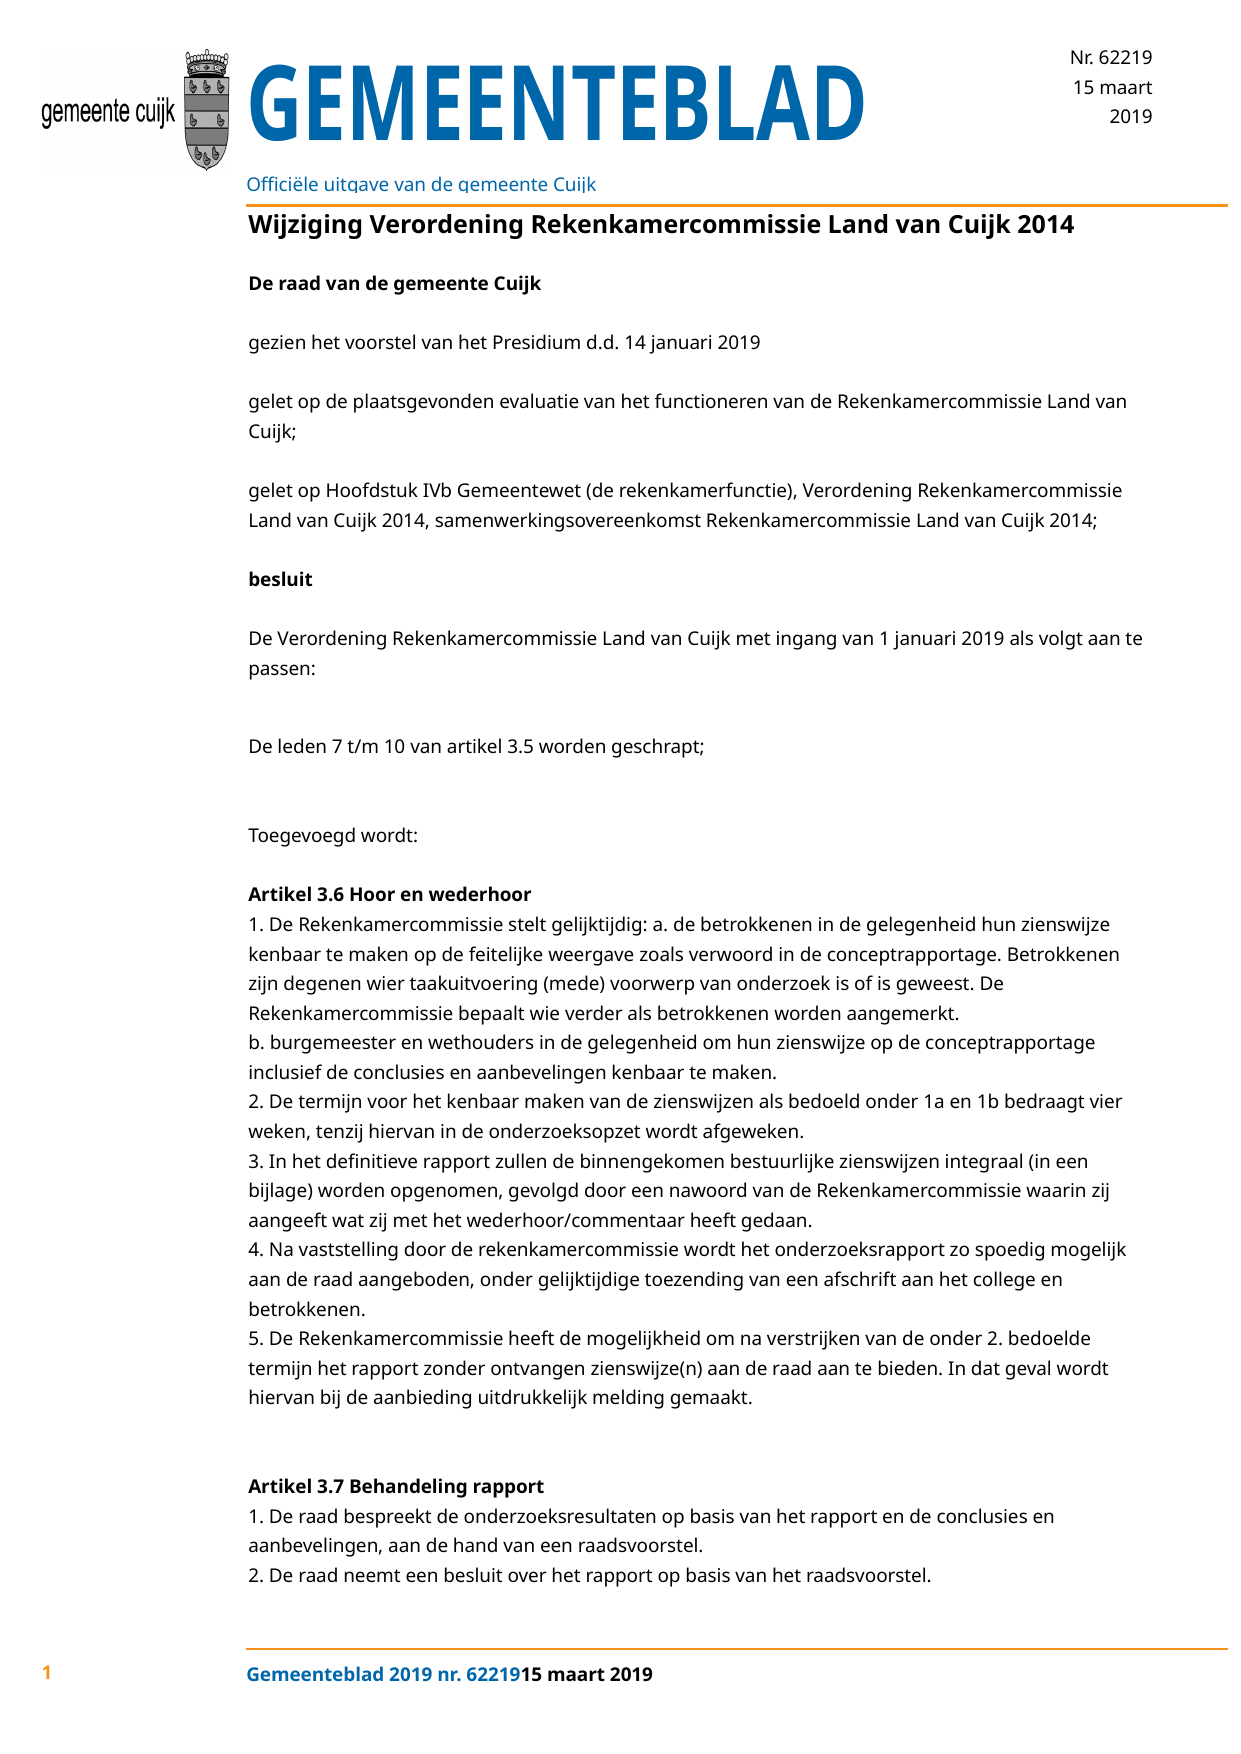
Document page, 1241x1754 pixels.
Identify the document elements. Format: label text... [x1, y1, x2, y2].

text 5. De Rekenkamercommissie heeft de mogelijkheid om na verstrijken van de onder 2. bedoelde termijn het rapport zonder ontvangen zienswijze(n) aan de raad aan te bieden. In dat geval wordt hiervan bij de aanbieding uitdrukkelijk melding gemaakt. [248, 1325, 1152, 1410]
text Artikel 3.6 Hoor en wederhoor [248, 882, 1152, 907]
text Wijziging Verordening Rekenkamercommissie Land van Cuijk 2014 [248, 207, 1152, 241]
text Toegevoegd wordt: [248, 822, 1152, 848]
text 2. De termijn voor het kenbaar maken van de zienswijzen als bedoeld onder 1a en 1b bedraagt vier weken, tenzij hiervan in de onderzoeksopzet wordt afgeweken. [248, 1089, 1152, 1144]
text 2. De raad neemt een besluit over het rapport op basis van het raadsvoorstel. [248, 1562, 1152, 1588]
text 3. In het definitieve rapport zullen de binnengekomen bestuurlijke zienswijzen integraal (in een bijlage) worden opgenomen, gevolgd door een nawoord van de Rekenkamercommissie waarin zij aangeeft wat zij met het wederhoor/commentaar heeft gedaan. [248, 1148, 1152, 1233]
text 1. De Rekenkamercommissie stelt gelijktijdig: a. de betrokkenen in de gelegenheid hun zienswijze kenbaar te maken op de feitelijke weergave zoals verwoord in de conceptrapportage. Betrokkenen zijn degenen wier taakuitvoering (mede) voorwerp van onderzoek is of is geweest. De Rekenkamercommissie bepaalt wie verder als betrokkenen worden aangemerkt. [248, 911, 1152, 1026]
text De Verordening Rekenkamercommissie Land van Cuijk met ingang van 1 januari 2019 als volgt aan te passen: [248, 625, 1152, 681]
picture [41, 47, 231, 172]
text De leden 7 t/m 10 van artikel 3.5 worden geschrapt; [248, 734, 1152, 759]
text gelet op de plaatsgevonden evaluatie van het functioneren van de Rekenkamercommissie Land van Cuijk; [248, 389, 1152, 444]
text De raad van de gemeente Cuijk [248, 270, 1152, 296]
text Artikel 3.7 Behandeling rapport [248, 1473, 1152, 1499]
text gelet op Hoofdstuk IVb Gemeentewet (de rekenkamerfunctie), Verordening Rekenkamercommissie Land van Cuijk 2014, samenwerkingsovereenkomst Rekenkamercommissie Land van Cuijk 2014; [248, 477, 1152, 533]
text 1. De raad bespreekt de onderzoeksresultaten op basis van het rapport en de conclusies en aanbevelingen, aan de hand van een raadsvoorstel. [248, 1503, 1152, 1558]
text b. burgemeester en wethouders in de gelegenheid om hun zienswijze op de conceptrapportage inclusief de conclusies en aanbevelingen kenbaar te maken. [248, 1029, 1152, 1085]
text 4. Na vaststelling door de rekenkamercommissie wordt het onderzoeksrapport zo spoedig mogelijk aan de raad aangeboden, onder gelijktijdige toezending van een afschrift aan het college en betrokkenen. [248, 1237, 1152, 1322]
text besluit [248, 566, 1152, 592]
text gezien het voorstel van het Presidium d.d. 14 januari 2019 [248, 329, 1152, 355]
